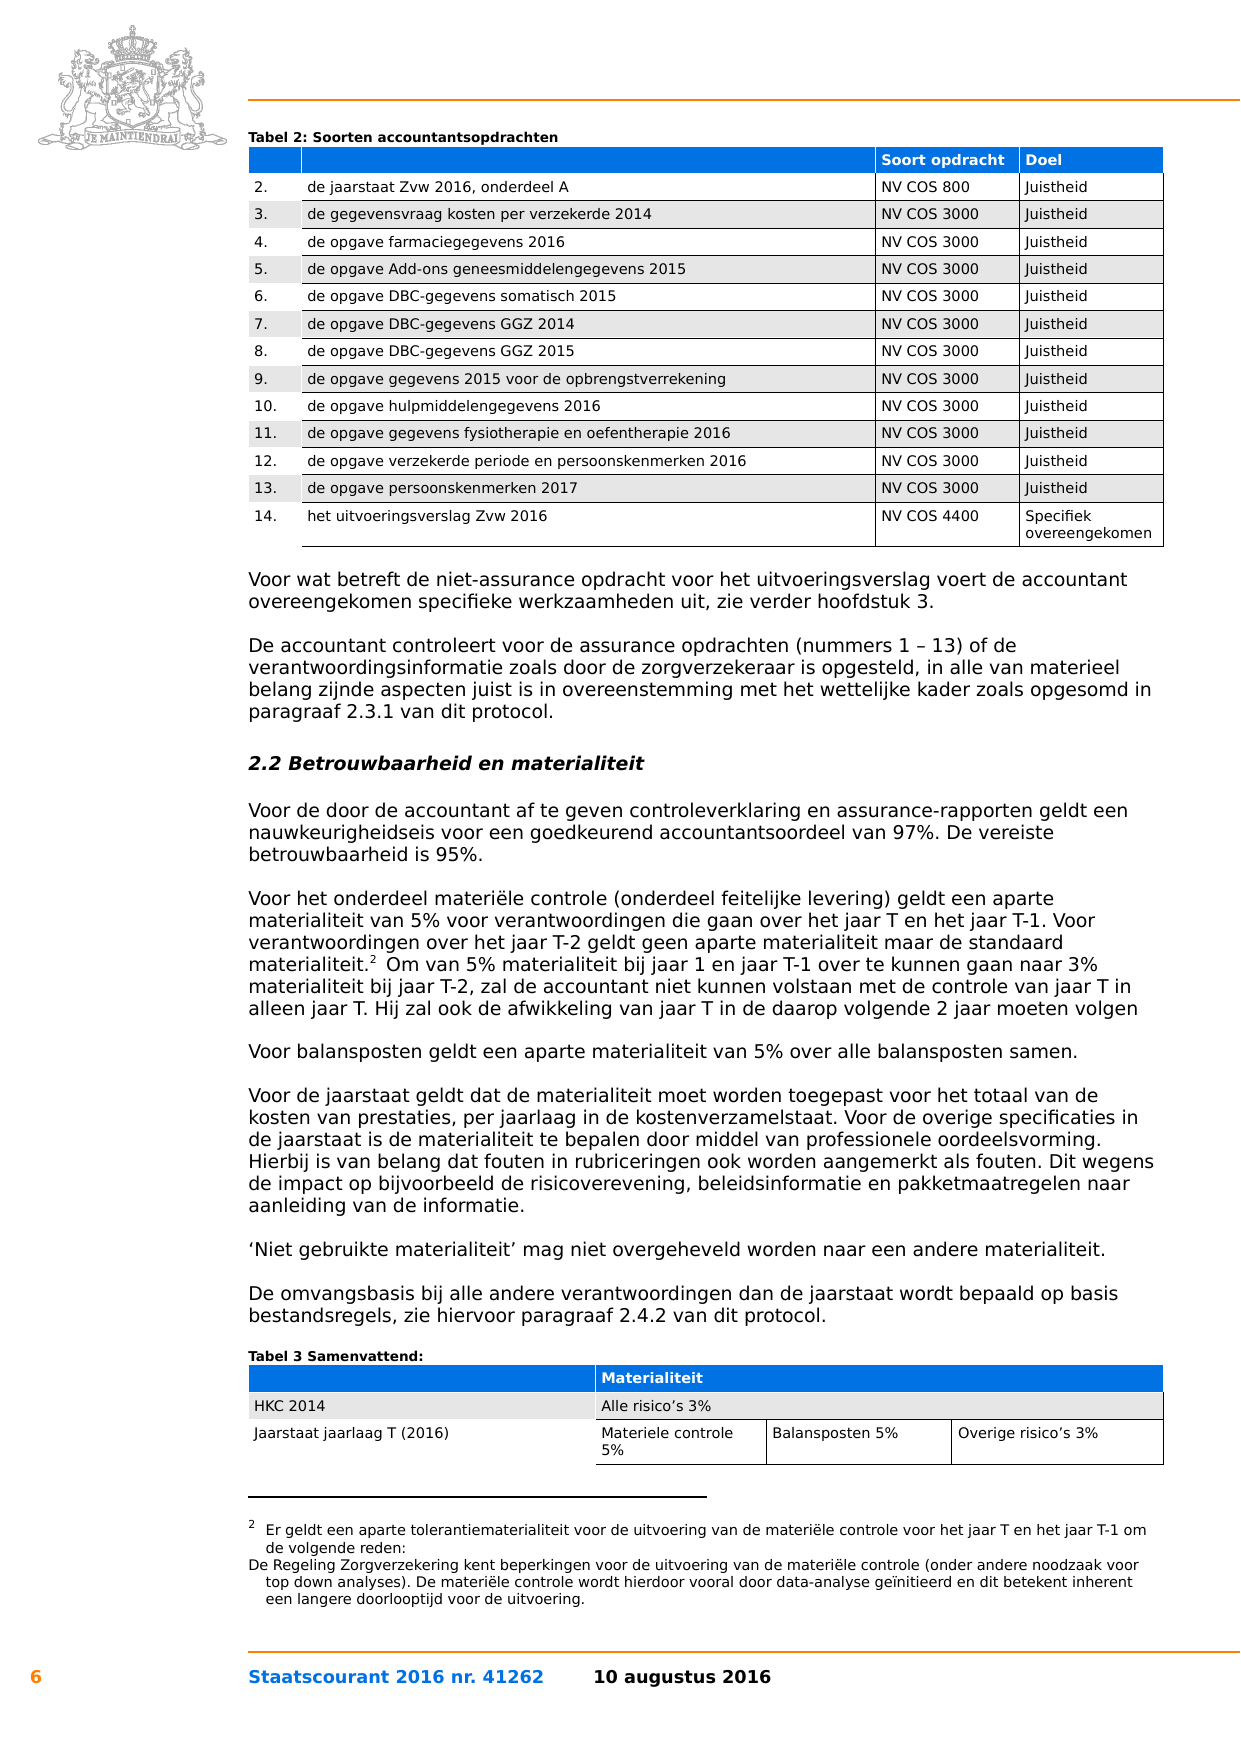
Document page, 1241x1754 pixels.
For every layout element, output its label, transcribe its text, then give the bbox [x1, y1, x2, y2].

table_cell de opgave hulpmiddelengegevens 2016 [302, 393, 875, 419]
table_cell 9. [249, 366, 301, 392]
table_cell NV COS 3000 [876, 339, 1019, 365]
table_cell NV COS 3000 [876, 475, 1019, 502]
table_cell NV COS 3000 [876, 366, 1019, 392]
table_cell Juistheid [1020, 339, 1163, 365]
table_cell NV COS 800 [876, 174, 1019, 200]
table_cell de opgave farmaciegegevens 2016 [302, 229, 875, 255]
text Voor balansposten geldt een aparte materialiteit van 5% over alle balansposten samen. [248, 1041, 1163, 1063]
table_cell Overige risico’s 3% [952, 1420, 1163, 1463]
table_cell 5. [249, 256, 301, 283]
picture [38, 25, 227, 150]
table_cell NV COS 3000 [876, 284, 1019, 310]
table_cell [302, 147, 875, 173]
table_cell Juistheid [1020, 229, 1163, 255]
table_cell Materialiteit [596, 1365, 1163, 1392]
table_header Tabel 2: Soorten accountantsopdrachten [248, 130, 1163, 146]
table_cell NV COS 3000 [876, 311, 1019, 337]
table_cell de opgave DBC-gegevens somatisch 2015 [302, 284, 875, 310]
table_cell NV COS 3000 [876, 448, 1019, 474]
table_cell Juistheid [1020, 284, 1163, 310]
text Voor wat betreft de niet-assurance opdracht voor het uitvoeringsverslag voert de accountant overeengekomen specifieke werkzaamheden uit, zie verder hoofdstuk 3. [248, 569, 1163, 613]
text Voor de jaarstaat geldt dat de materialiteit moet worden toegepast voor het totaal van de kosten van prestaties, per jaarlaag in de kostenverzamelstaat. Voor de overige specificaties in de jaarstaat is de materialiteit te bepalen door middel van professionele oordeelsvorming. Hierbij is van belang dat fouten in rubriceringen ook worden aangemerkt als fouten. Dit wegens de impact op bijvoorbeeld de risicoverevening, beleidsinformatie en pakketmaatregelen naar aanleiding van de informatie. [248, 1085, 1163, 1217]
table_cell NV COS 4400 [876, 503, 1019, 546]
table_cell 2. [249, 174, 301, 200]
table_cell NV COS 3000 [876, 393, 1019, 419]
table_cell NV COS 3000 [876, 229, 1019, 255]
table_cell Juistheid [1020, 366, 1163, 392]
table_cell de gegevensvraag kosten per verzekerde 2014 [302, 201, 875, 228]
table_cell 6. [249, 284, 301, 310]
text De Regeling Zorgverzekering kent beperkingen voor de uitvoering van de materiële controle (onder andere noodzaak voor top down analyses). De materiële controle wordt hierdoor vooral door data-analyse geïnitieerd en dit betekent inherent een langere doorlooptijd voor de uitvoering. [248, 1557, 1163, 1608]
table_cell Juistheid [1020, 201, 1163, 228]
text Voor de door de accountant af te geven controleverklaring en assurance-rapporten geldt een nauwkeurigheidseis voor een goedkeurend accountantsoordeel van 97%. De vereiste betrouwbaarheid is 95%. [248, 800, 1163, 866]
text ‘Niet gebruikte materialiteit’ mag niet overgeheveld worden naar een andere materialiteit. [248, 1239, 1163, 1261]
table_cell Juistheid [1020, 256, 1163, 283]
table_cell Soort opdracht [876, 147, 1019, 173]
text Voor het onderdeel materiële controle (onderdeel feitelijke levering) geldt een aparte materialiteit van 5% voor verantwoordingen die gaan over het jaar T en het jaar T-1. Voor verantwoordingen over het jaar T-2 geldt geen aparte materialiteit maar de standaard materialiteit. Om van 5% materialiteit bij jaar 1 en jaar T-1 over te kunnen gaan naar 3% materialiteit bij jaar T-2, zal de accountant niet kunnen volstaan met de controle van jaar T in alleen jaar T. Hij zal ook de afwikkeling van jaar T in de daarop volgende 2 jaar moeten volgen [248, 888, 1163, 1019]
table_cell de opgave DBC-gegevens GGZ 2014 [302, 311, 875, 337]
table_cell NV COS 3000 [876, 256, 1019, 283]
table_cell de jaarstaat Zvw 2016, onderdeel A [302, 174, 875, 200]
table_cell 11. [249, 421, 301, 447]
table_cell Juistheid [1020, 393, 1163, 419]
table_cell Doel [1020, 147, 1163, 173]
table_cell Juistheid [1020, 311, 1163, 337]
table_cell de opgave gegevens fysiotherapie en oefentherapie 2016 [302, 421, 875, 447]
table_cell de opgave verzekerde periode en persoonskenmerken 2016 [302, 448, 875, 474]
table_cell 8. [249, 339, 301, 365]
table_cell Balansposten 5% [767, 1420, 951, 1463]
subtitle 2.2 Betrouwbaarheid en materialiteit [248, 753, 1163, 775]
table_cell 10. [249, 393, 301, 419]
table_cell Juistheid [1020, 475, 1163, 502]
text De accountant controleert voor de assurance opdrachten (nummers 1 – 13) of de verantwoordingsinformatie zoals door de zorgverzekeraar is opgesteld, in alle van materieel belang zijnde aspecten juist is in overeenstemming met het wettelijke kader zoals opgesomd in paragraaf 2.3.1 van dit protocol. [248, 635, 1163, 723]
table_cell de opgave Add-ons geneesmiddelengegevens 2015 [302, 256, 875, 283]
table_cell Materiele controle 5% [596, 1420, 766, 1463]
table_cell de opgave gegevens 2015 voor de opbrengstverrekening [302, 366, 875, 392]
table_cell 12. [249, 448, 301, 474]
table_cell 3. [249, 201, 301, 228]
table_cell Juistheid [1020, 448, 1163, 474]
table_cell [249, 147, 301, 173]
table_header Tabel 3 Samenvattend: [248, 1349, 1163, 1364]
table_cell de opgave DBC-gegevens GGZ 2015 [302, 339, 875, 365]
table_cell 4. [249, 229, 301, 255]
table_cell 7. [249, 311, 301, 337]
text Er geldt een aparte tolerantiematerialiteit voor de uitvoering van de materiële controle voor het jaar T en het jaar T-1 om de volgende reden: [248, 1518, 1163, 1557]
table_cell Juistheid [1020, 174, 1163, 200]
table_cell Juistheid [1020, 421, 1163, 447]
table_cell HKC 2014 [249, 1393, 595, 1419]
text De omvangsbasis bij alle andere verantwoordingen dan de jaarstaat wordt bepaald op basis bestandsregels, zie hiervoor paragraaf 2.4.2 van dit protocol. [248, 1283, 1163, 1327]
table_cell Jaarstaat jaarlaag T (2016) [249, 1420, 595, 1463]
table_cell Specifiek overeengekomen [1020, 503, 1163, 546]
table_cell 14. [249, 503, 301, 546]
table_cell 13. [249, 475, 301, 502]
table_cell [249, 1365, 595, 1392]
table_cell Alle risico’s 3% [596, 1393, 1163, 1419]
table_cell NV COS 3000 [876, 201, 1019, 228]
table_cell de opgave persoonskenmerken 2017 [302, 475, 875, 502]
table_cell het uitvoeringsverslag Zvw 2016 [302, 503, 875, 546]
table_cell NV COS 3000 [876, 421, 1019, 447]
